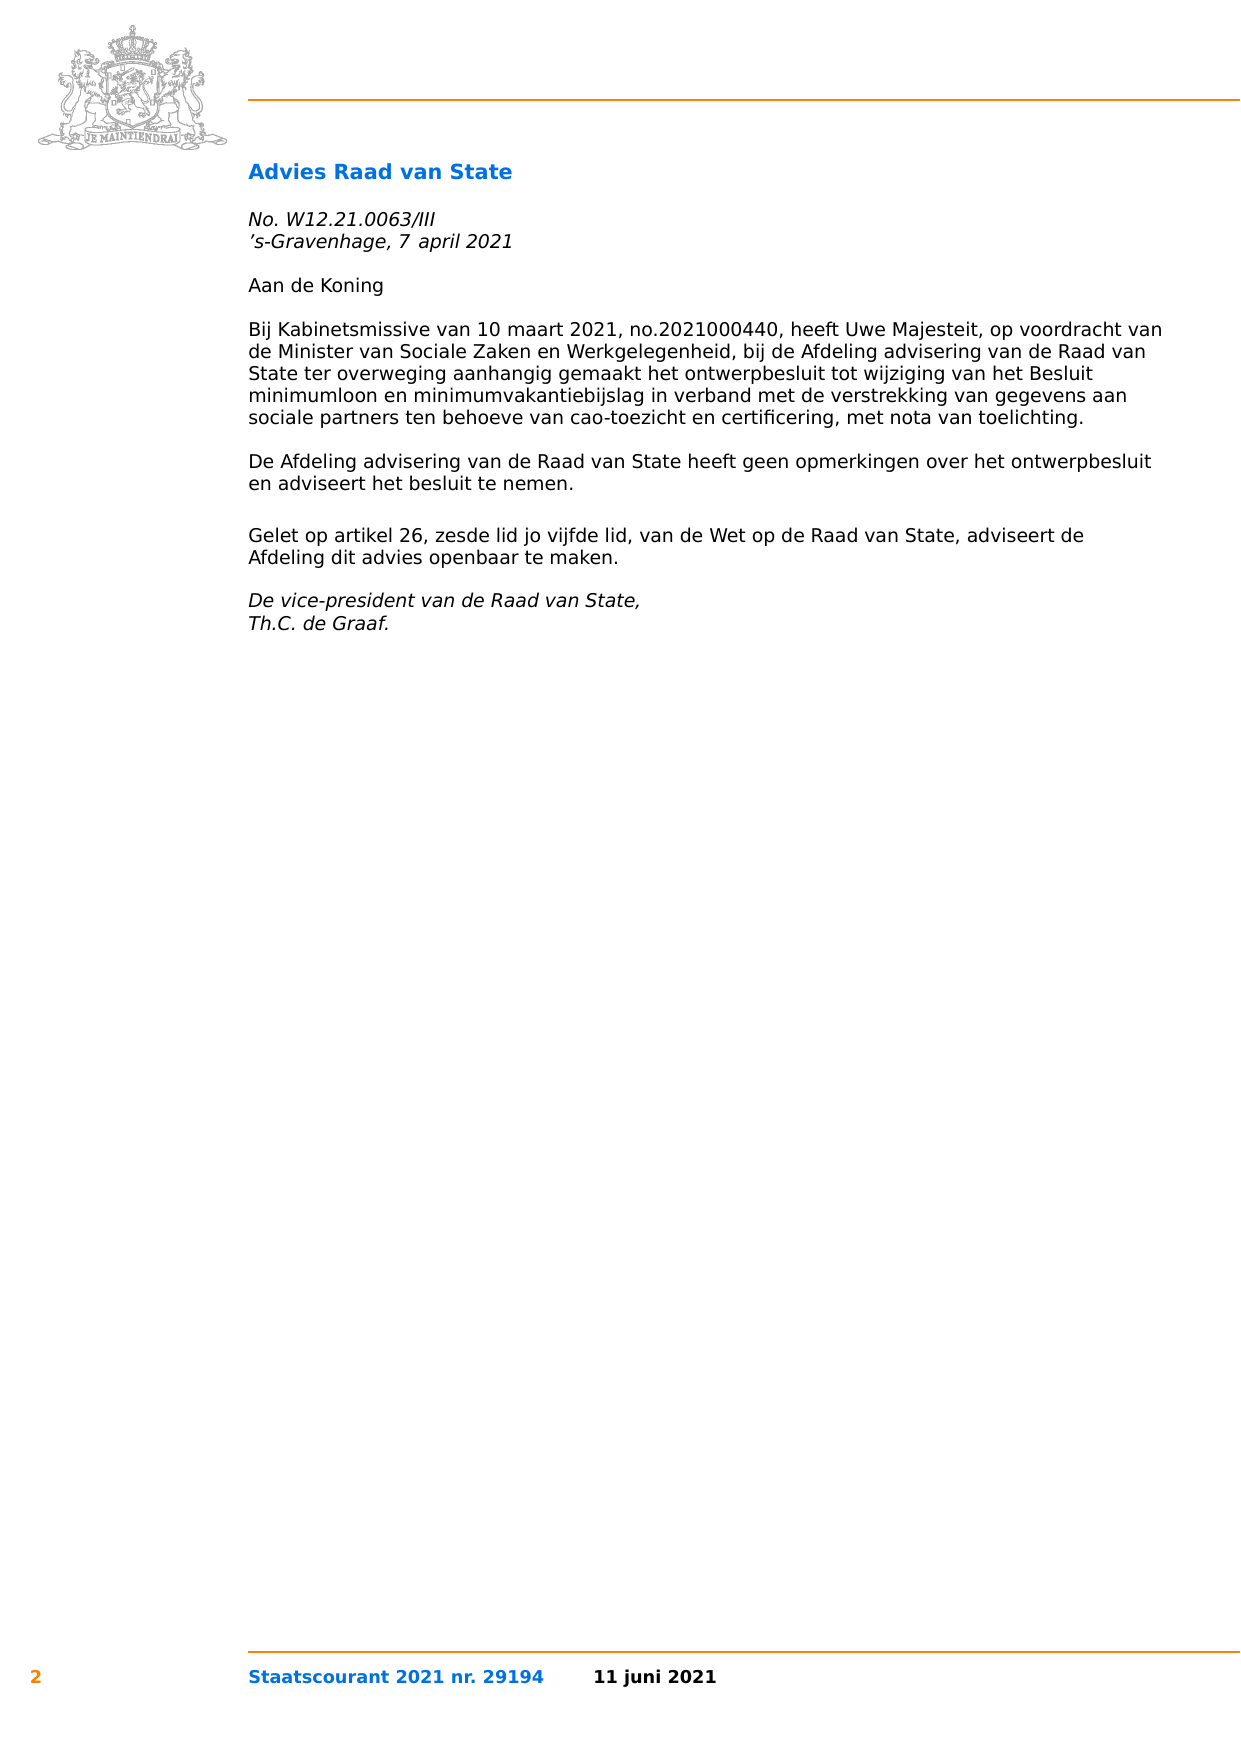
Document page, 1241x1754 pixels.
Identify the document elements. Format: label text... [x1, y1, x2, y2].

picture [38, 25, 227, 150]
text Aan de Koning [248, 275, 1163, 297]
text De vice-president van de Raad van State, Th.C. de Graaf. [248, 590, 1163, 634]
text Gelet op artikel 26, zesde lid jo vijfde lid, van de Wet op de Raad van State, adviseert de Afdeling dit advies openbaar te maken. [248, 524, 1163, 568]
text De Afdeling advisering van de Raad van State heeft geen opmerkingen over het ontwerpbesluit en adviseert het besluit te nemen. [248, 451, 1163, 494]
text No. W12.21.0063/III [248, 209, 1163, 231]
text ’s-Gravenhage, 7 april 2021 [248, 231, 1163, 253]
subtitle Advies Raad van State [248, 160, 1163, 184]
text Bij Kabinetsmissive van 10 maart 2021, no.2021000440, heeft Uwe Majesteit, op voordracht van de Minister van Sociale Zaken en Werkgelegenheid, bij de Afdeling advisering van de Raad van State ter overweging aanhangig gemaakt het ontwerpbesluit tot wijziging van het Besluit minimumloon en minimumvakantiebijslag in verband met de verstrekking van gegevens aan sociale partners ten behoeve van cao-toezicht en certificering, met nota van toelichting. [248, 319, 1163, 429]
